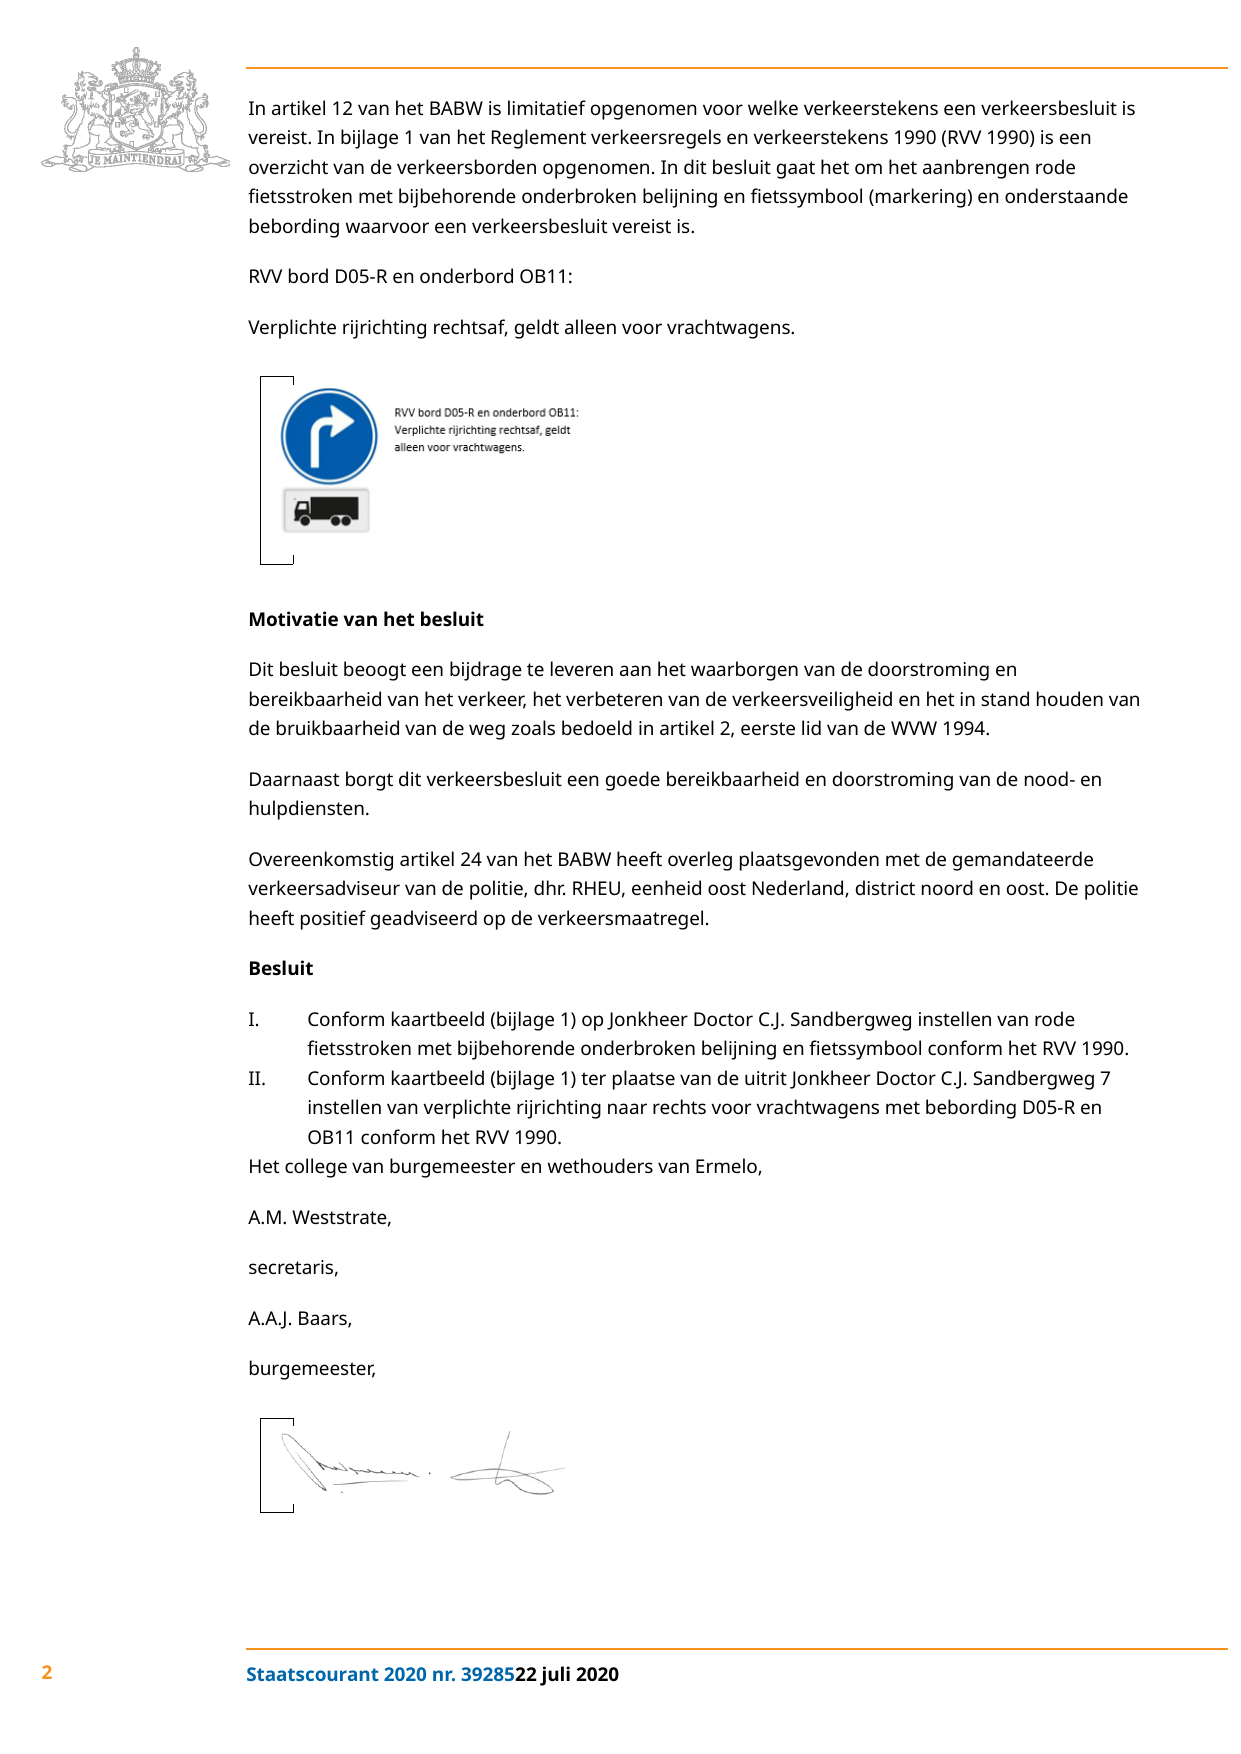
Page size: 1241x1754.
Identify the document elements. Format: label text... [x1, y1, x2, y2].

text burgemeester, [248, 1355, 1152, 1381]
text Motivatie van het besluit [248, 606, 1152, 632]
text RVV bord D05-R en onderbord OB11: [248, 263, 1152, 289]
text In artikel 12 van het BABW is limitatief opgenomen voor welke verkeerstekens een verkeersbesluit is vereist. In bijlage 1 van het Reglement verkeersregels en verkeerstekens 1990 (RVV 1990) is een overzicht van de verkeersborden opgenomen. In dit besluit gaat het om het aanbrengen rode fietsstroken met bijbehorende onderbroken belijning en fietssymbool (markering) en onderstaande bebording waarvoor een verkeersbesluit vereist is. [248, 95, 1152, 239]
text secretaris, [248, 1254, 1152, 1280]
text Het college van burgemeester en wethouders van Ermelo, [248, 1154, 1152, 1179]
list Conform kaartbeeld (bijlage 1) ter plaatse van de uitrit Jonkheer Doctor C.J. Sandbergweg 7 instellen van verplichte rijrichting naar rechts voor vrachtwagens met bebording D05-R en OB11 conform het RVV 1990. [248, 1065, 1152, 1150]
text A.A.J. Baars, [248, 1305, 1152, 1331]
picture [268, 385, 618, 555]
picture [268, 1426, 618, 1504]
text Dit besluit beoogt een bijdrage te leveren aan het waarborgen van de doorstroming en bereikbaarheid van het verkeer, het verbeteren van de verkeersveiligheid en het in stand houden van de bruikbaarheid van de weg zoals bedoeld in artikel 2, eerste lid van de WVW 1994. [248, 656, 1152, 741]
text Overeenkomstig artikel 24 van het BABW heeft overleg plaatsgevonden met de gemandateerde verkeersadviseur van de politie, dhr. RHEU, eenheid oost Nederland, district noord en oost. De politie heeft positief geadviseerd op de verkeersmaatregel. [248, 846, 1152, 931]
picture [41, 47, 231, 172]
text Besluit [248, 955, 1152, 981]
text Verplichte rijrichting rechtsaf, geldt alleen voor vrachtwagens. [248, 314, 1152, 340]
list Conform kaartbeeld (bijlage 1) op Jonkheer Doctor C.J. Sandbergweg instellen van rode fietsstroken met bijbehorende onderbroken belijning en fietssymbool conform het RVV 1990. [248, 1006, 1152, 1061]
text Daarnaast borgt dit verkeersbesluit een goede bereikbaarheid en doorstroming van de nood- en hulpdiensten. [248, 766, 1152, 821]
text A.M. Weststrate, [248, 1204, 1152, 1230]
